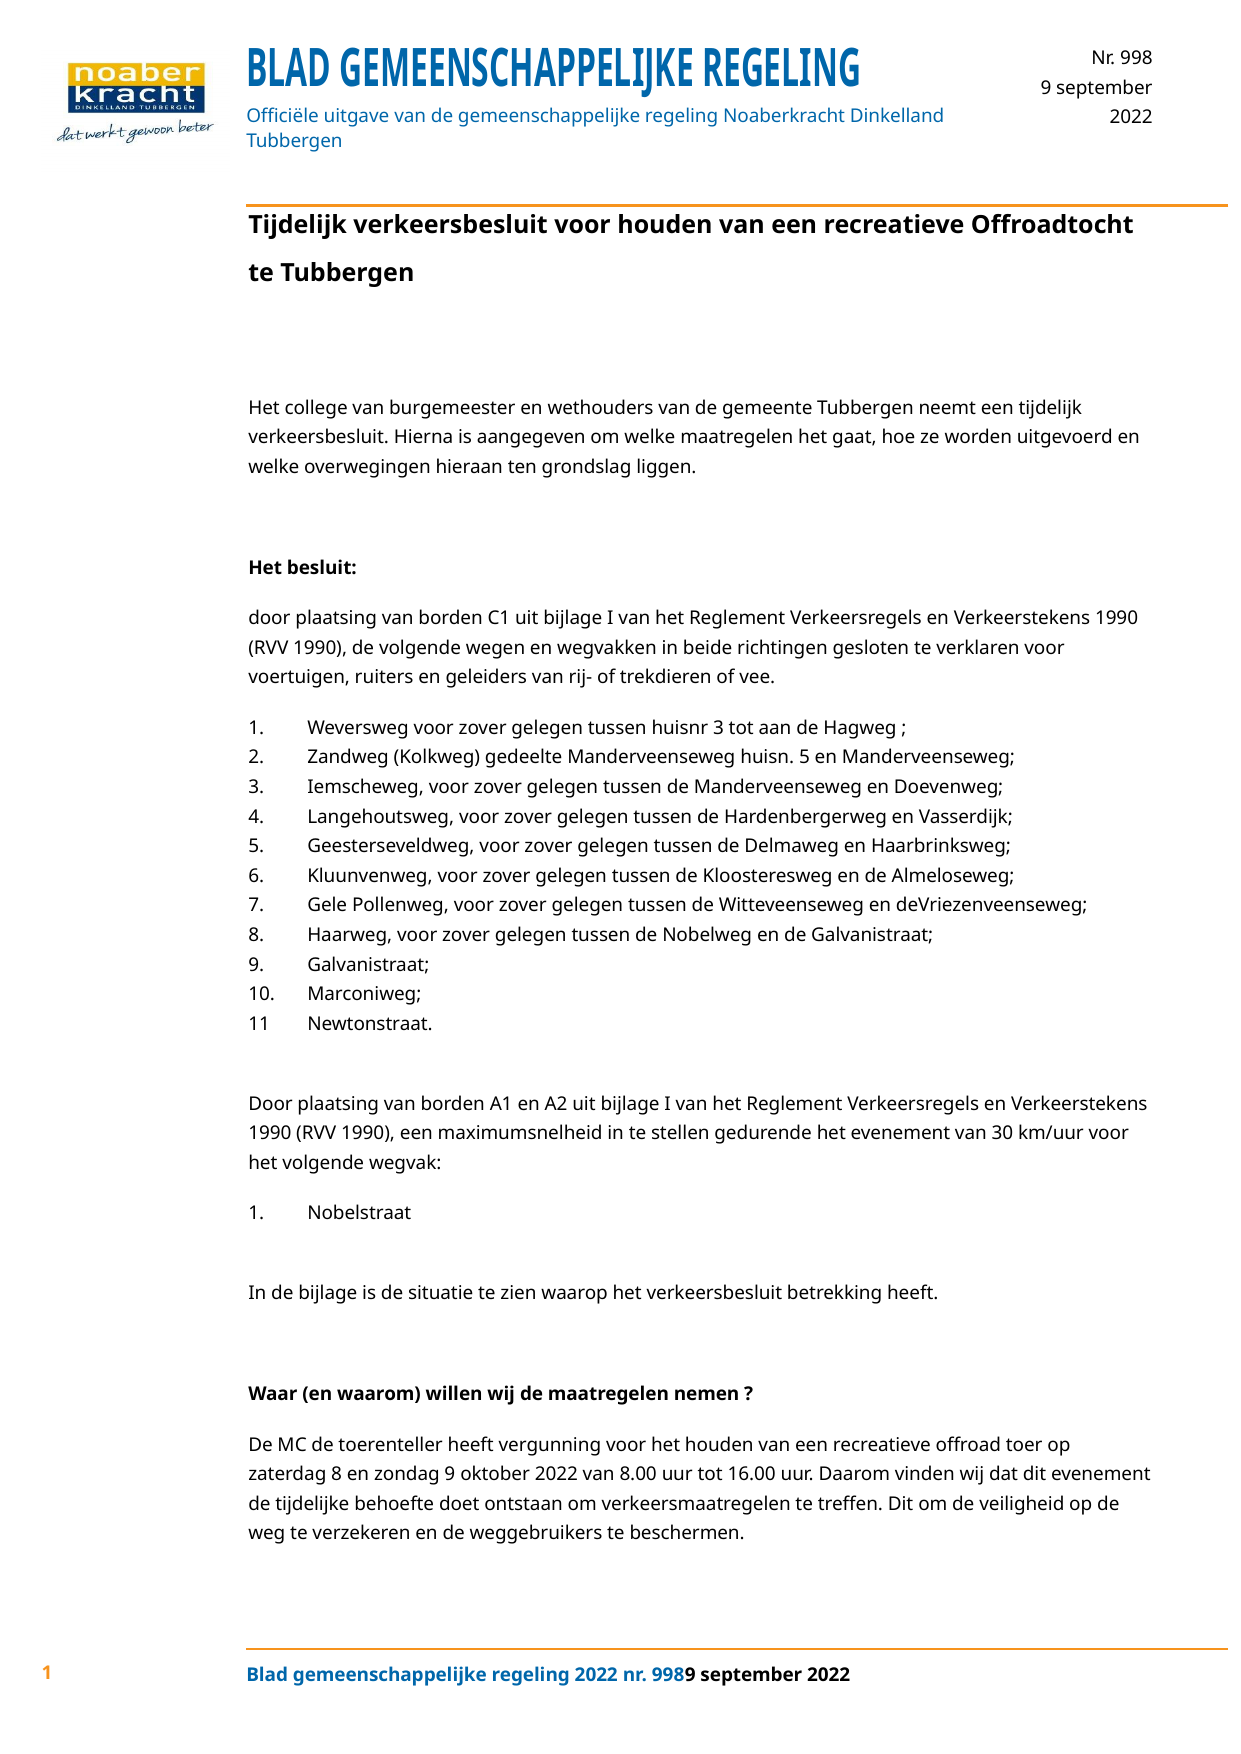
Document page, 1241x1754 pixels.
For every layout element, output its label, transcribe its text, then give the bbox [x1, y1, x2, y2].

list Iemscheweg, voor zover gelegen tussen de Manderveenseweg en Doevenweg; [248, 773, 1152, 799]
list Weversweg voor zover gelegen tussen huisnr 3 tot aan de Hagweg ; [248, 714, 1152, 740]
text De MC de toerenteller heeft vergunning voor het houden van een recreatieve offroad toer op zaterdag 8 en zondag 9 oktober 2022 van 8.00 uur tot 16.00 uur. Daarom vinden wij dat dit evenement de tijdelijke behoefte doet ontstaan om verkeersmaatregelen te treffen. Dit om de veiligheid op de weg te verzekeren en de weggebruikers te beschermen. [248, 1431, 1152, 1545]
text Door plaatsing van borden A1 en A2 uit bijlage I van het Reglement Verkeersregels en Verkeerstekens 1990 (RVV 1990), een maximumsnelheid in te stellen gedurende het evenement van 30 km/uur voor het volgende wegvak: [248, 1090, 1152, 1175]
list Newtonstraat. [248, 1010, 1152, 1036]
text door plaatsing van borden C1 uit bijlage I van het Reglement Verkeersregels en Verkeerstekens 1990 (RVV 1990), de volgende wegen en wegvakken in beide richtingen gesloten te verklaren voor voertuigen, ruiters en geleiders van rij- of trekdieren of vee. [248, 604, 1152, 689]
list Haarweg, voor zover gelegen tussen de Nobelweg en de Galvanistraat; [248, 921, 1152, 947]
list Marconiweg; [248, 980, 1152, 1006]
picture [41, 47, 231, 172]
list Nobelstraat [248, 1199, 1152, 1225]
list Galvanistraat; [248, 951, 1152, 976]
list Langehoutsweg, voor zover gelegen tussen de Hardenbergerweg en Vasserdijk; [248, 803, 1152, 828]
text Waar (en waarom) willen wij de maatregelen nemen ? [248, 1380, 1152, 1406]
text Het college van burgemeester en wethouders van de gemeente Tubbergen neemt een tijdelijk verkeersbesluit. Hierna is aangegeven om welke maatregelen het gaat, hoe ze worden uitgevoerd en welke overwegingen hieraan ten grondslag liggen. [248, 394, 1152, 479]
text Tijdelijk verkeersbesluit voor houden van een recreatieve Offroadtocht te Tubbergen [248, 207, 1152, 288]
list Zandweg (Kolkweg) gedeelte Manderveenseweg huisn. 5 en Manderveenseweg; [248, 744, 1152, 769]
list Kluunvenweg, voor zover gelegen tussen de Kloosteresweg en de Almeloseweg; [248, 862, 1152, 888]
list Geesterseveldweg, voor zover gelegen tussen de Delmaweg en Haarbrinksweg; [248, 832, 1152, 858]
list Gele Pollenweg, voor zover gelegen tussen de Witteveenseweg en deVriezenveenseweg; [248, 892, 1152, 917]
text Het besluit: [248, 554, 1152, 580]
text In de bijlage is de situatie te zien waarop het verkeersbesluit betrekking heeft. [248, 1279, 1152, 1305]
